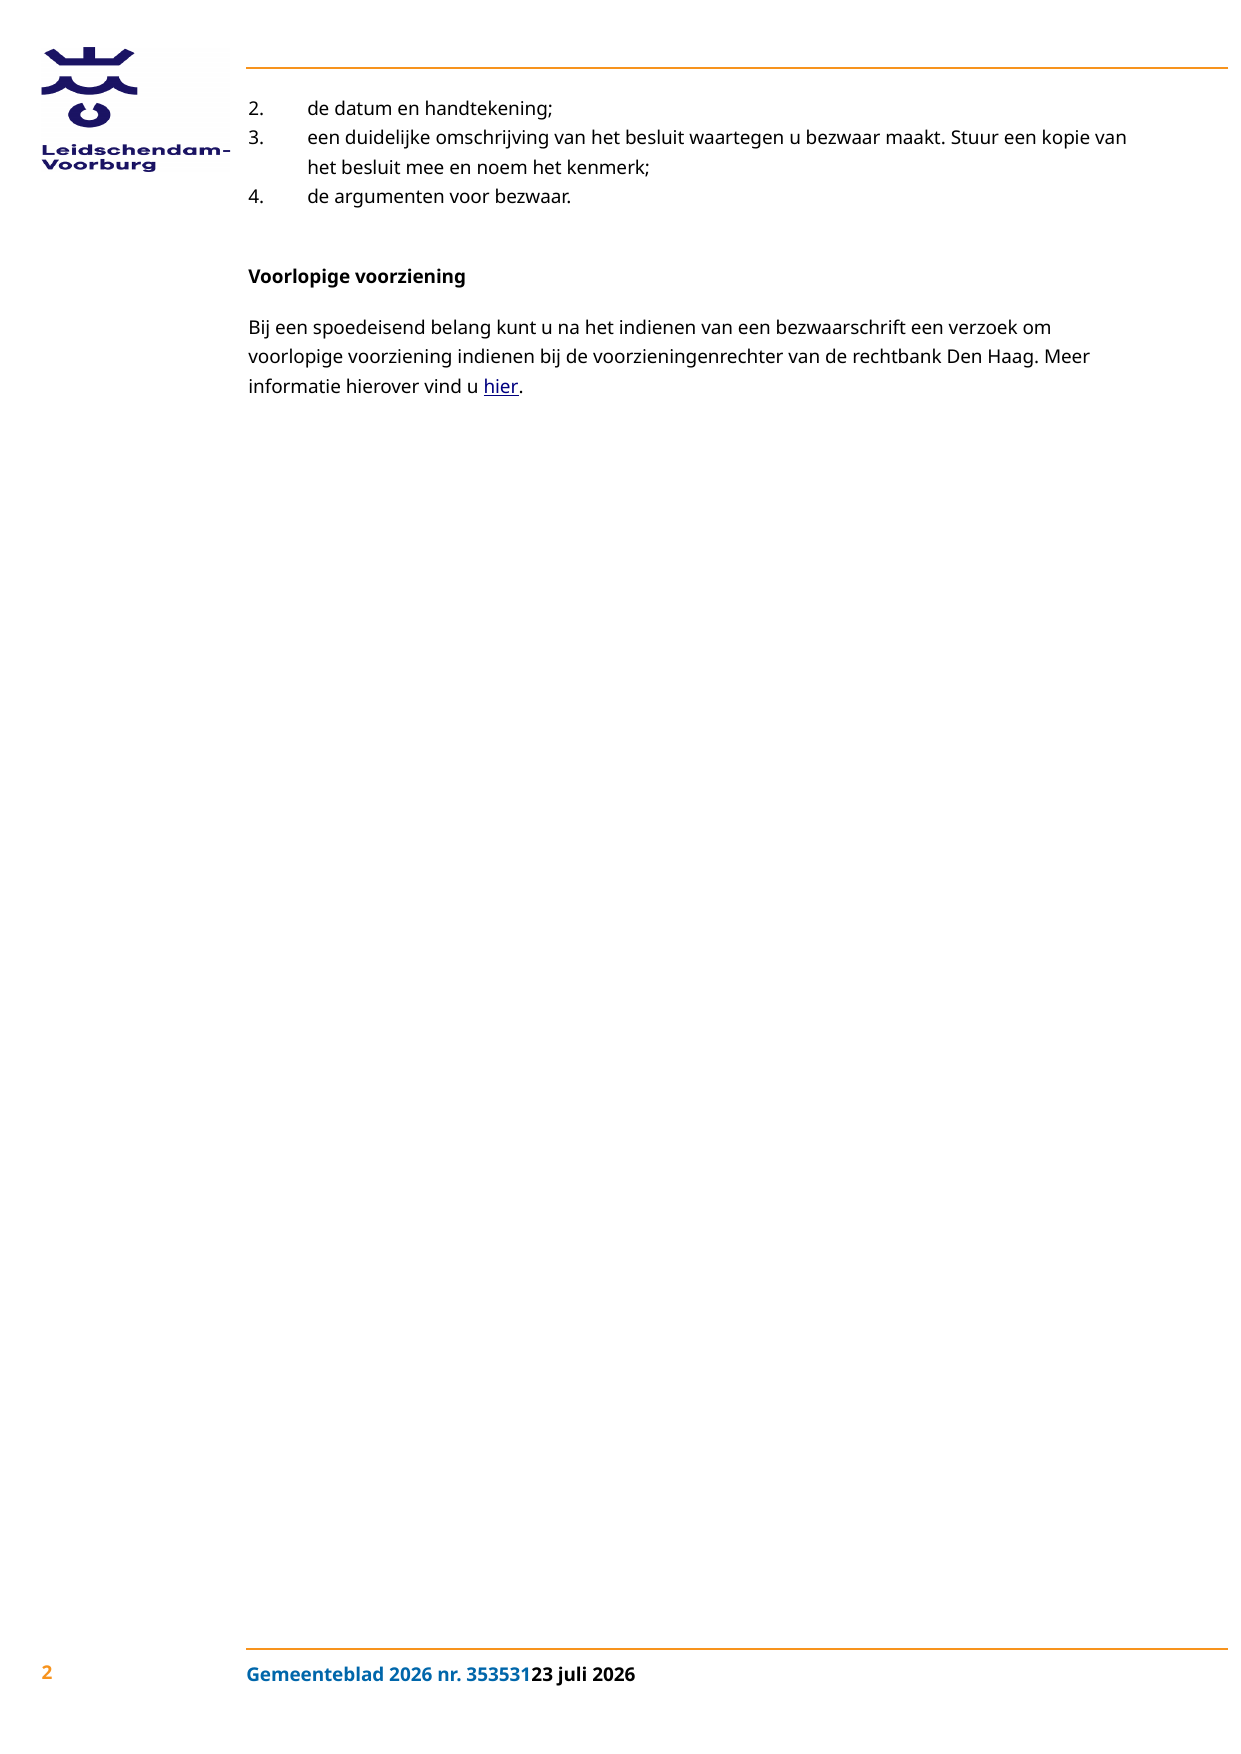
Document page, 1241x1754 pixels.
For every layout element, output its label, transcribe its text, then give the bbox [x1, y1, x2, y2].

list de datum en handtekening; [248, 95, 1152, 121]
text Bij een spoedeisend belang kunt u na het indienen van een bezwaarschrift een verzoek om voorlopige voorziening indienen bij de voorzieningenrechter van de rechtbank Den Haag. Meer informatie hierover vind u hier. [248, 314, 1152, 399]
list een duidelijke omschrijving van het besluit waartegen u bezwaar maakt. Stuur een kopie van het besluit mee en noem het kenmerk; [248, 124, 1152, 180]
picture [41, 47, 231, 172]
list de argumenten voor bezwaar. [248, 183, 1152, 209]
text Voorlopige voorziening [248, 263, 1152, 289]
